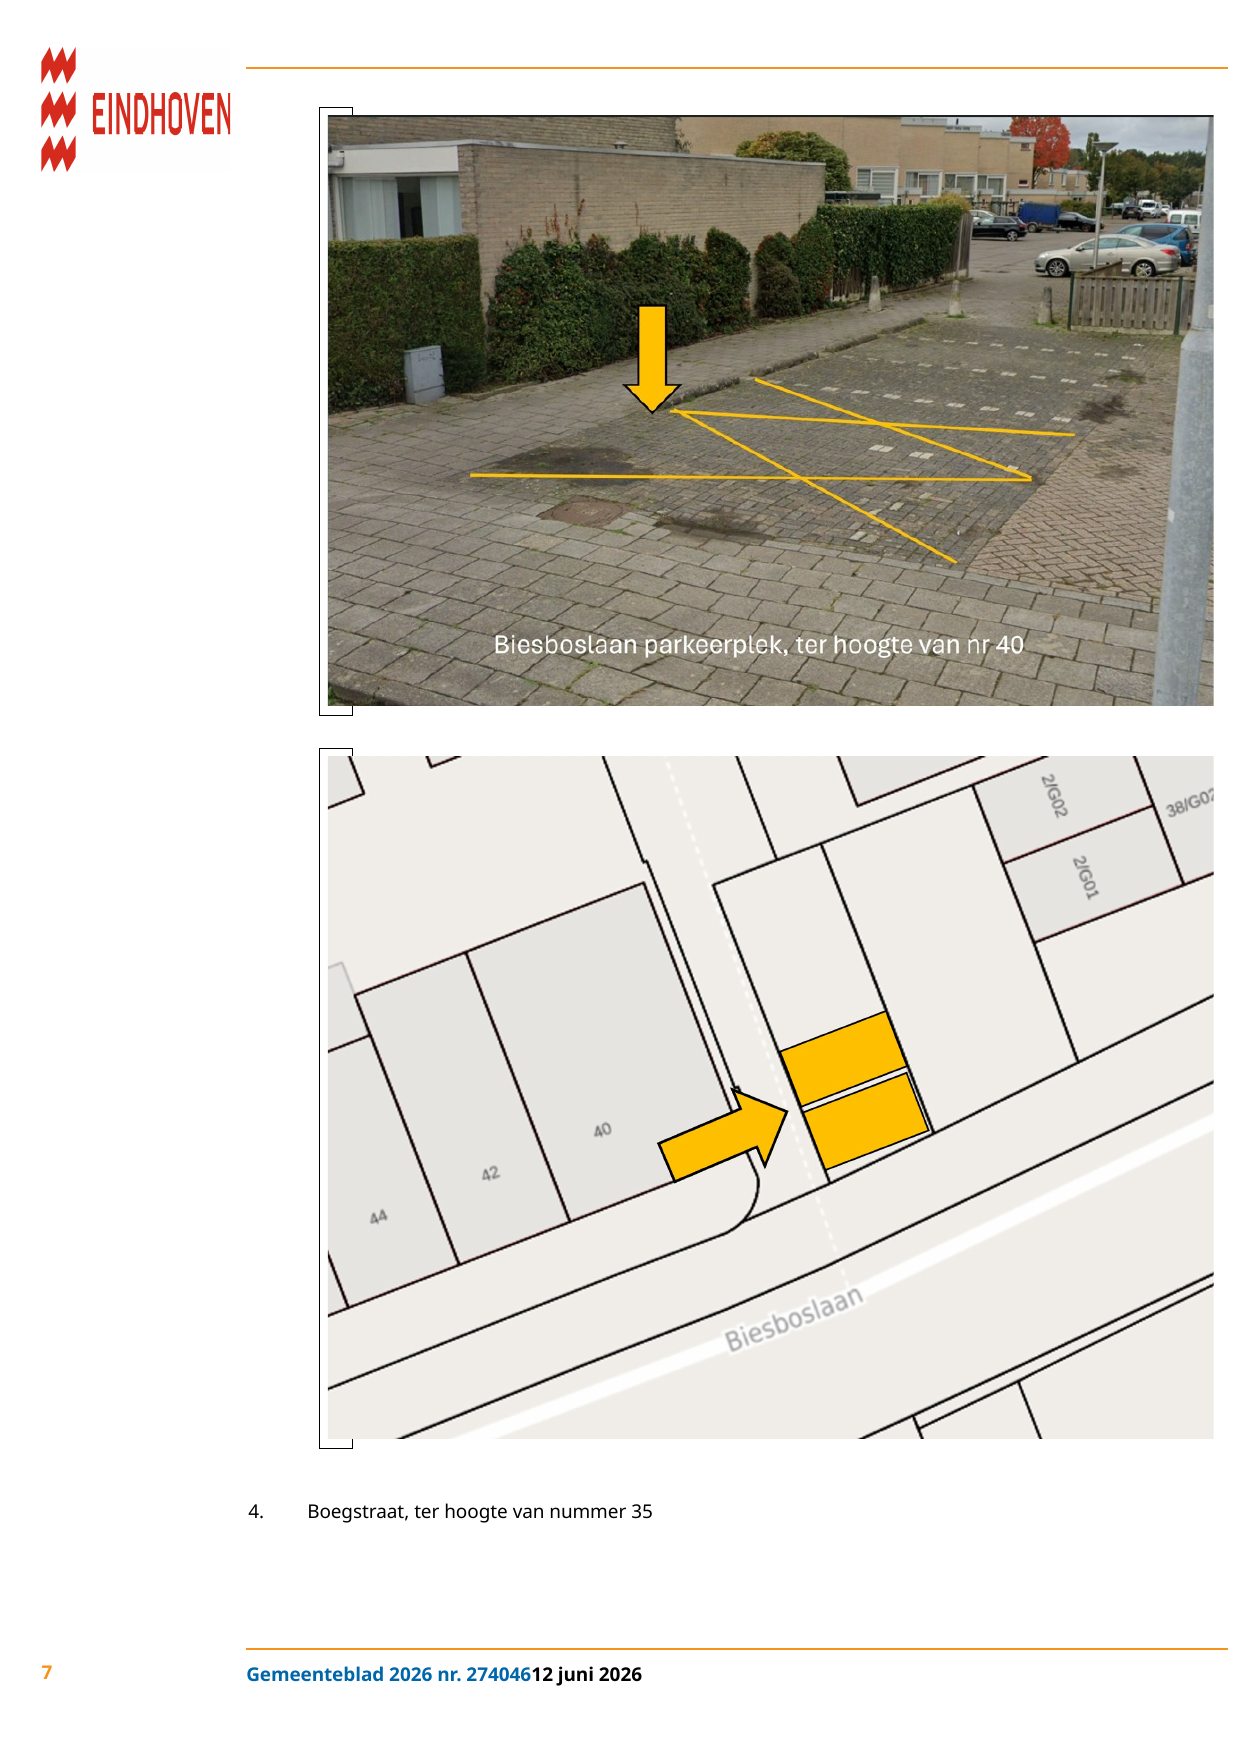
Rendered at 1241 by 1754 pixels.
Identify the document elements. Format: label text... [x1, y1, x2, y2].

picture [41, 47, 231, 172]
list Boegstraat, ter hoogte van nummer 35 [248, 1499, 1152, 1524]
picture [327, 115, 1214, 706]
picture [327, 756, 1214, 1439]
